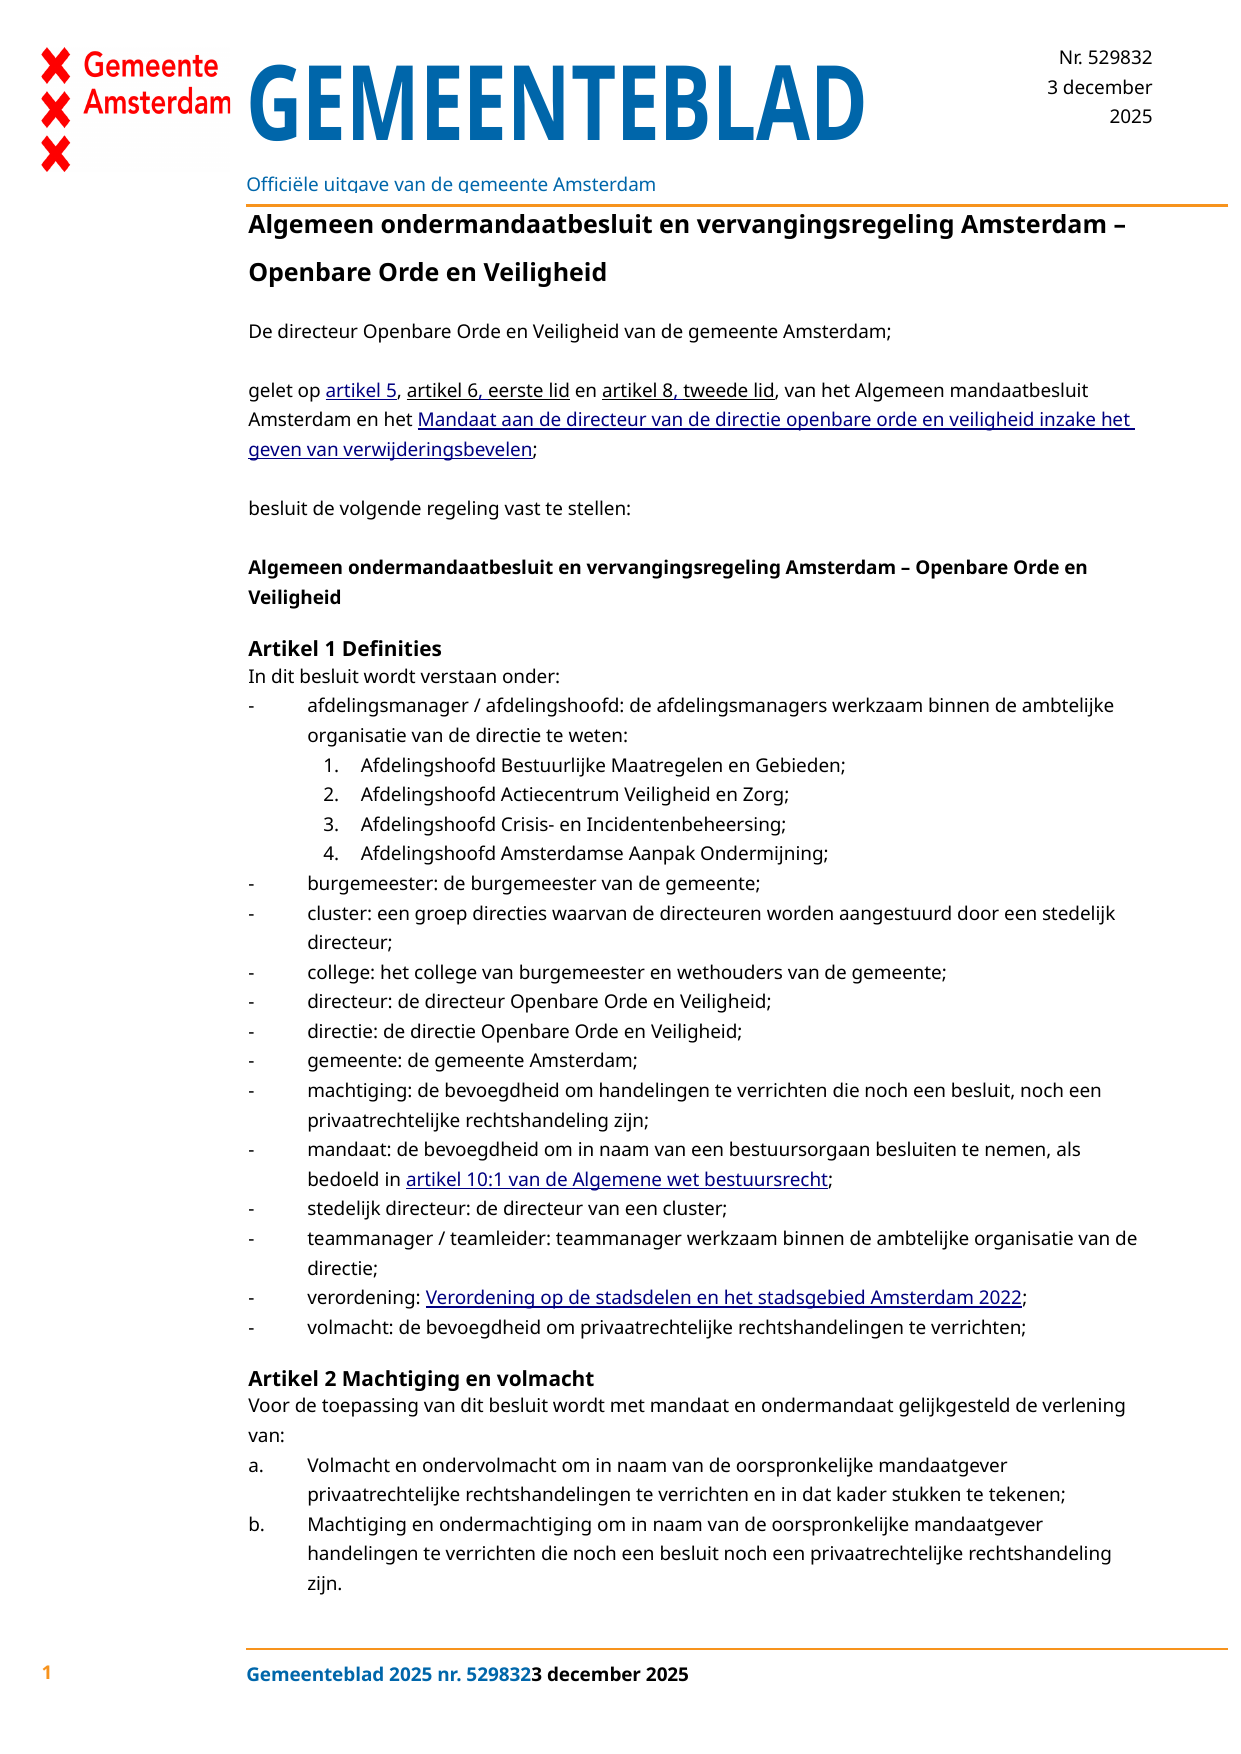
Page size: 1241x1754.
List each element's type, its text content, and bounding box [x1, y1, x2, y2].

picture [41, 47, 231, 172]
list volmacht: de bevoegdheid om privaatrechtelijke rechtshandelingen te verrichten; [248, 1314, 1152, 1339]
text In dit besluit wordt verstaan onder: [248, 663, 1152, 689]
list burgemeester: de burgemeester van de gemeente; [248, 870, 1152, 896]
list teammanager / teamleider: teammanager werkzaam binnen de ambtelijke organisatie van de directie; [248, 1225, 1152, 1280]
text Algemeen ondermandaatbesluit en vervangingsregeling Amsterdam – Openbare Orde en Veiligheid [248, 554, 1152, 610]
text De directeur Openbare Orde en Veiligheid van de gemeente Amsterdam; [248, 318, 1152, 344]
list stedelijk directeur: de directeur van een cluster; [248, 1196, 1152, 1221]
text Algemeen ondermandaatbesluit en vervangingsregeling Amsterdam – Openbare Orde en Veiligheid [248, 207, 1152, 288]
list Afdelingshoofd Crisis- en Incidentenbeheersing; [323, 811, 1152, 837]
list Volmacht en ondervolmacht om in naam van de oorspronkelijke mandaatgever privaatrechtelijke rechtshandelingen te verrichten en in dat kader stukken te tekenen; [248, 1452, 1152, 1507]
list directeur: de directeur Openbare Orde en Veiligheid; [248, 988, 1152, 1014]
list college: het college van burgemeester en wethouders van de gemeente; [248, 959, 1152, 984]
text gelet op artikel 5, artikel 6, eerste lid en artikel 8, tweede lid, van het Algemeen mandaatbesluit Amsterdam en het Mandaat aan de directeur van de directie openbare orde en veiligheid inzake het geven van verwijderingsbevelen; [248, 377, 1152, 462]
list Afdelingshoofd Amsterdamse Aanpak Ondermijning; [323, 841, 1152, 866]
text Voor de toepassing van dit besluit wordt met mandaat en ondermandaat gelijkgesteld de verlening van: [248, 1393, 1152, 1448]
text Artikel 2 Machtiging en volmacht [248, 1364, 1152, 1393]
list directie: de directie Openbare Orde en Veiligheid; [248, 1018, 1152, 1044]
list gemeente: de gemeente Amsterdam; [248, 1048, 1152, 1073]
list Afdelingshoofd Actiecentrum Veiligheid en Zorg; [323, 781, 1152, 807]
list mandaat: de bevoegdheid om in naam van een bestuursorgaan besluiten te nemen, als bedoeld in artikel 10:1 van de Algemene wet bestuursrecht; [248, 1136, 1152, 1192]
list verordening: Verordening op de stadsdelen en het stadsgebied Amsterdam 2022; [248, 1284, 1152, 1310]
list Afdelingshoofd Bestuurlijke Maatregelen en Gebieden; [323, 752, 1152, 777]
text besluit de volgende regeling vast te stellen: [248, 495, 1152, 521]
list afdelingsmanager / afdelingshoofd: de afdelingsmanagers werkzaam binnen de ambtelijke organisatie van de directie te weten: [248, 693, 1152, 748]
text Artikel 1 Definities [248, 634, 1152, 663]
list Machtiging en ondermachtiging om in naam van de oorspronkelijke mandaatgever handelingen te verrichten die noch een besluit noch een privaatrechtelijke rechtshandeling zijn. [248, 1511, 1152, 1596]
list machtiging: de bevoegdheid om handelingen te verrichten die noch een besluit, noch een privaatrechtelijke rechtshandeling zijn; [248, 1077, 1152, 1132]
list cluster: een groep directies waarvan de directeuren worden aangestuurd door een stedelijk directeur; [248, 900, 1152, 955]
